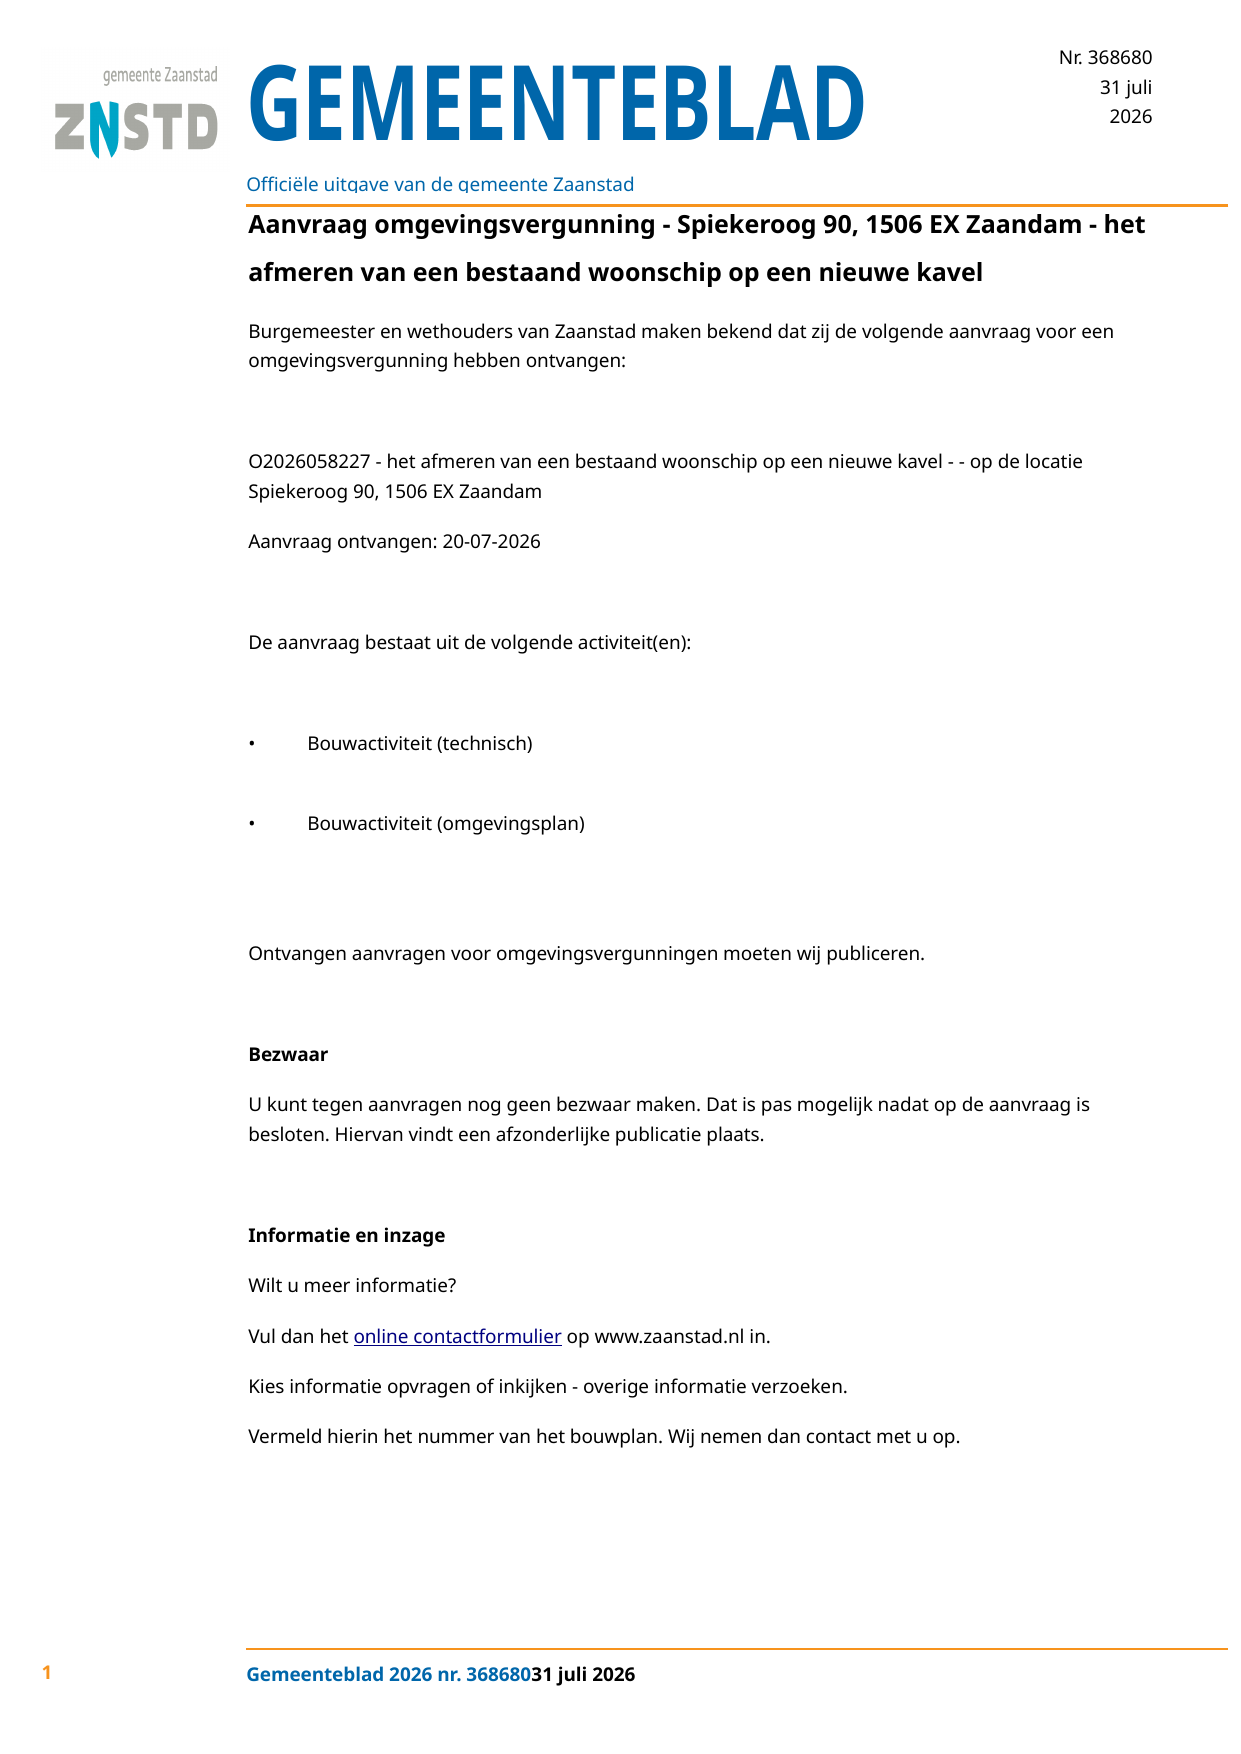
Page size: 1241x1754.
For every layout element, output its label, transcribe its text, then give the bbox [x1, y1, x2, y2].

text Kies informatie opvragen of inkijken - overige informatie verzoeken. [248, 1373, 1152, 1399]
text De aanvraag bestaat uit de volgende activiteit(en): [248, 629, 1152, 655]
text Aanvraag ontvangen: 20-07-2026 [248, 528, 1152, 554]
text Informatie en inzage [248, 1222, 1152, 1248]
text U kunt tegen aanvragen nog geen bezwaar maken. Dat is pas mogelijk nadat op de aanvraag is besloten. Hiervan vindt een afzonderlijke publicatie plaats. [248, 1092, 1152, 1147]
text Vermeld hierin het nummer van het bouwplan. Wij nemen dan contact met u op. [248, 1424, 1152, 1449]
text Ontvangen aanvragen voor omgevingsvergunningen moeten wij publiceren. [248, 940, 1152, 966]
text Burgemeester en wethouders van Zaanstad maken bekend dat zij de volgende aanvraag voor een omgevingsvergunning hebben ontvangen: [248, 318, 1152, 373]
list Bouwactiviteit (omgevingsplan) [248, 810, 1152, 836]
text Vul dan het online contactformulier op www.zaanstad.nl in. [248, 1323, 1152, 1349]
picture [41, 47, 231, 172]
text Wilt u meer informatie? [248, 1272, 1152, 1298]
text O2026058227 - het afmeren van een bestaand woonschip op een nieuwe kavel - - op de locatie Spiekeroog 90, 1506 EX Zaandam [248, 448, 1152, 504]
text Aanvraag omgevingsvergunning - Spiekeroog 90, 1506 EX Zaandam - het afmeren van een bestaand woonschip op een nieuwe kavel [248, 207, 1152, 288]
text Bezwaar [248, 1041, 1152, 1067]
list Bouwactiviteit (technisch) [248, 730, 1152, 756]
